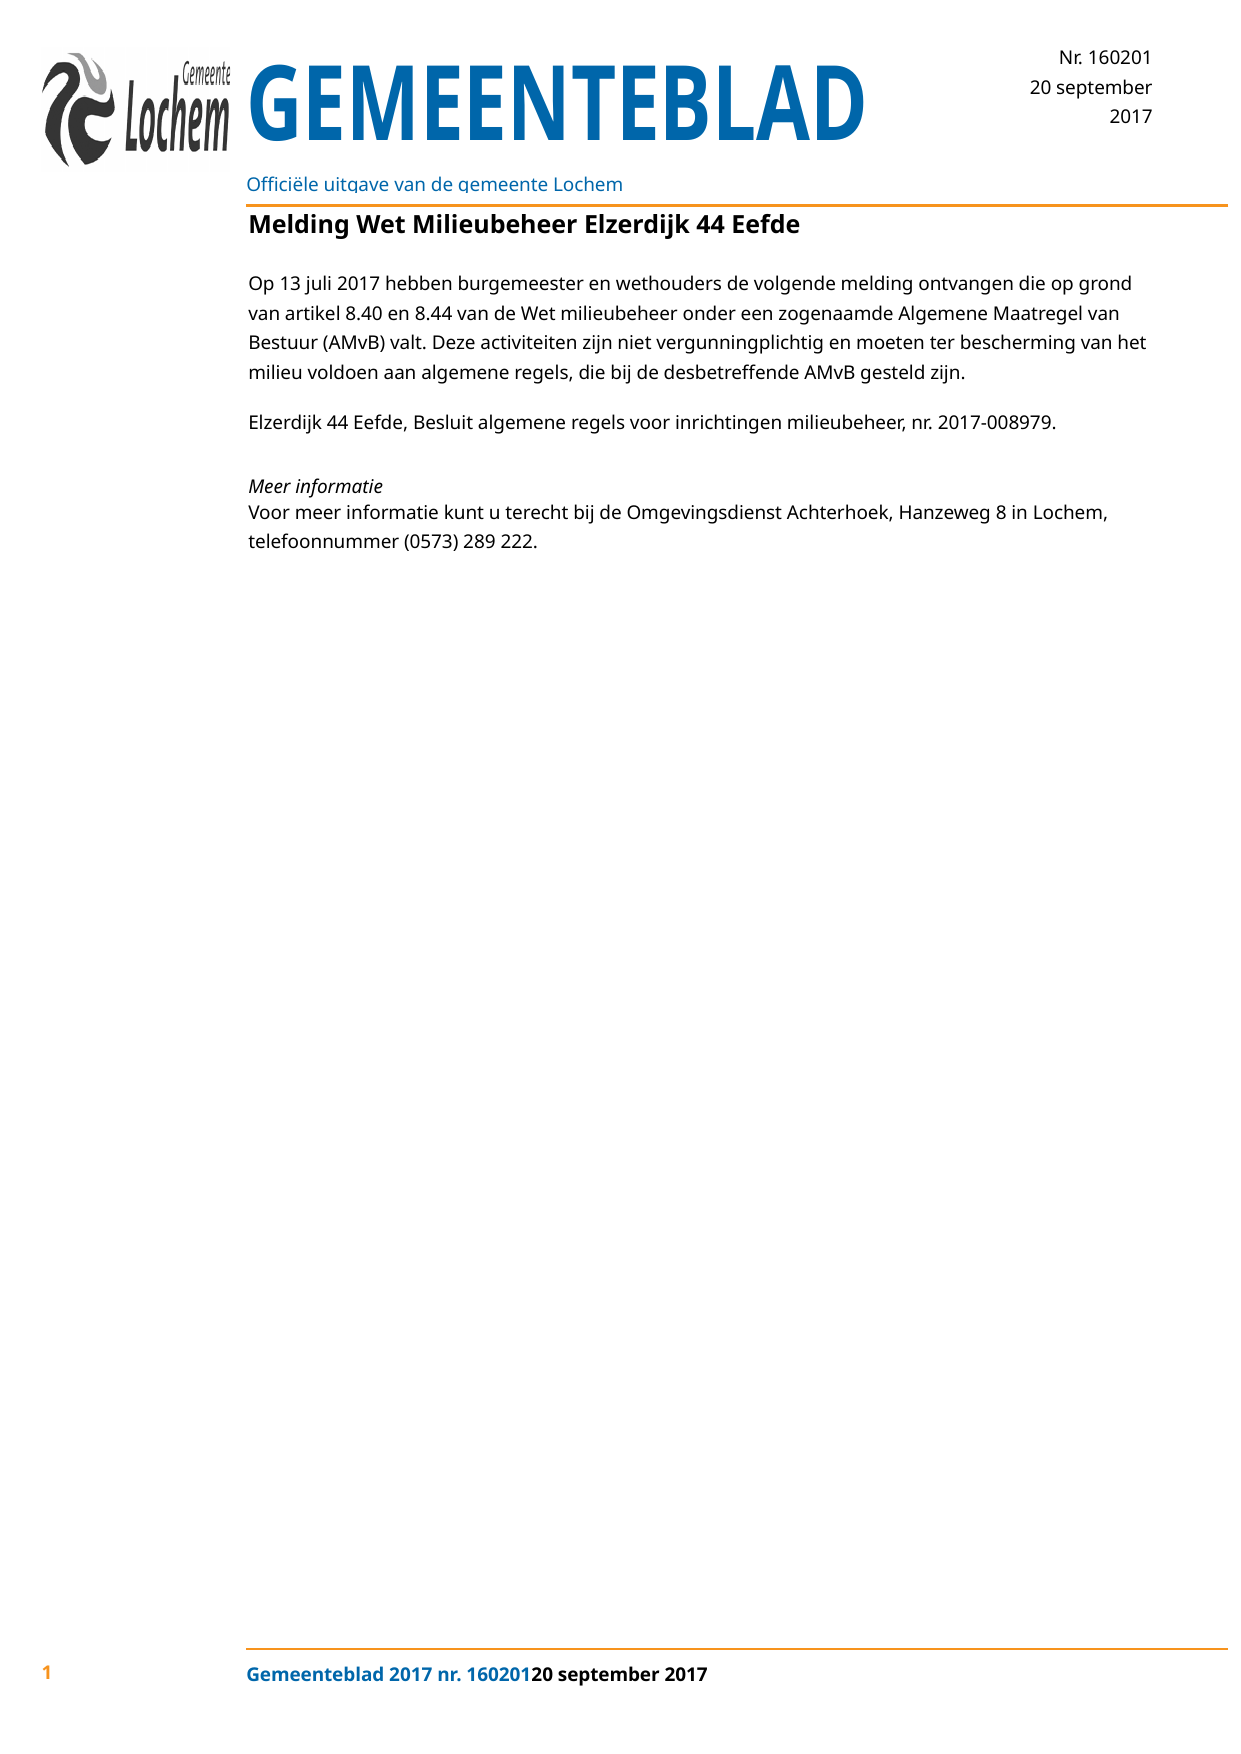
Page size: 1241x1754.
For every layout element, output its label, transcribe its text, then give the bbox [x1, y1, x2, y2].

text Voor meer informatie kunt u terecht bij de Omgevingsdienst Achterhoek, Hanzeweg 8 in Lochem, telefoonnummer (0573) 289 222. [248, 499, 1152, 554]
text Op 13 juli 2017 hebben burgemeester en wethouders de volgende melding ontvangen die op grond van artikel 8.40 en 8.44 van de Wet milieubeheer onder een zogenaamde Algemene Maatregel van Bestuur (AMvB) valt. Deze activiteiten zijn niet vergunningplichtig en moeten ter bescherming van het milieu voldoen aan algemene regels, die bij de desbetreffende AMvB gesteld zijn. [248, 270, 1152, 385]
picture [41, 47, 231, 172]
text Elzerdijk 44 Eefde, Besluit algemene regels voor inrichtingen milieubeheer, nr. 2017-008979. [248, 409, 1152, 435]
text Melding Wet Milieubeheer Elzerdijk 44 Eefde [248, 207, 1152, 241]
text Meer informatie [248, 473, 1152, 499]
